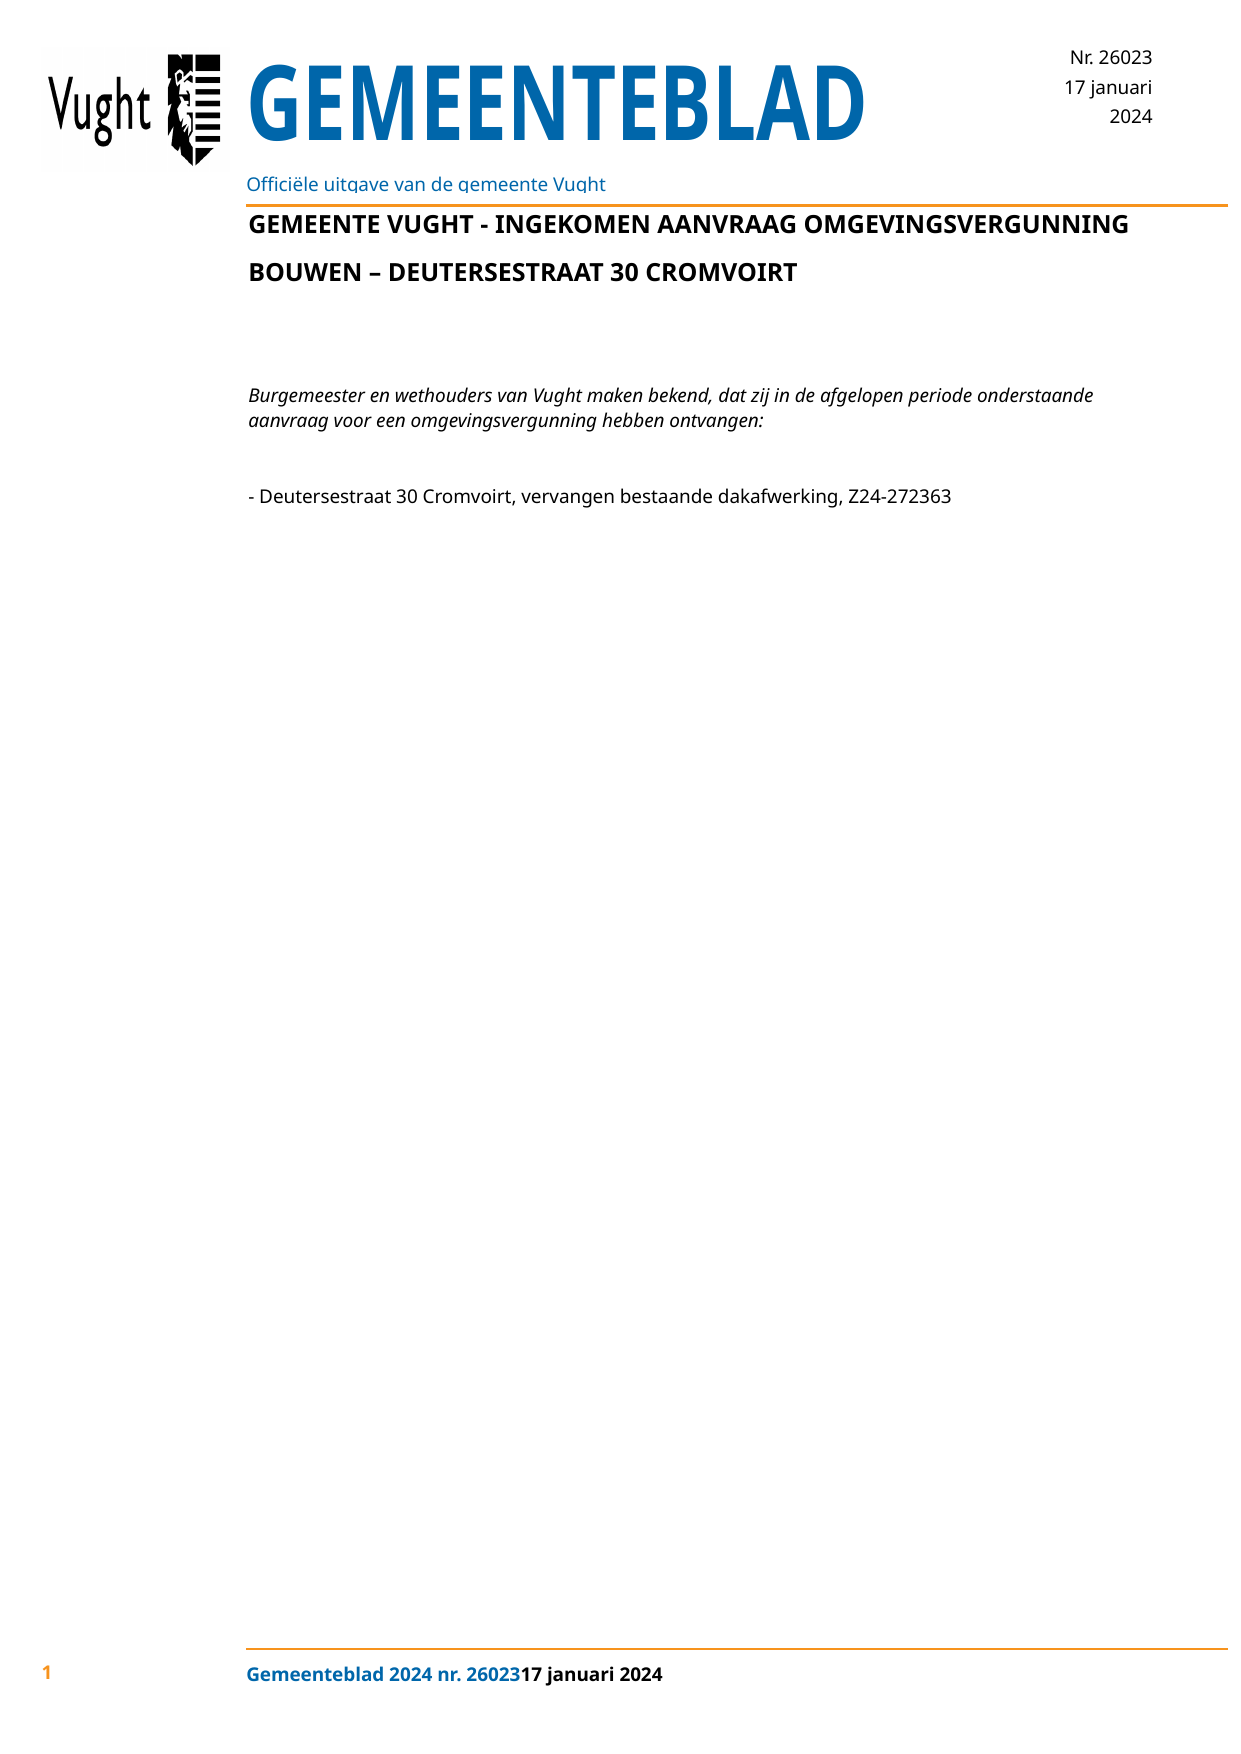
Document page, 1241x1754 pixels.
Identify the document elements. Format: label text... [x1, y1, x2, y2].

text GEMEENTE VUGHT - INGEKOMEN AANVRAAG OMGEVINGSVERGUNNING BOUWEN – DEUTERSESTRAAT 30 CROMVOIRT [248, 207, 1152, 288]
text Burgemeester en wethouders van Vught maken bekend, dat zij in de afgelopen periode onderstaande aanvraag voor een omgevingsvergunning hebben ontvangen: [248, 382, 1152, 433]
text - Deutersestraat 30 Cromvoirt, vervangen bestaande dakafwerking, Z24-272363 [248, 484, 1152, 509]
picture [41, 47, 231, 172]
